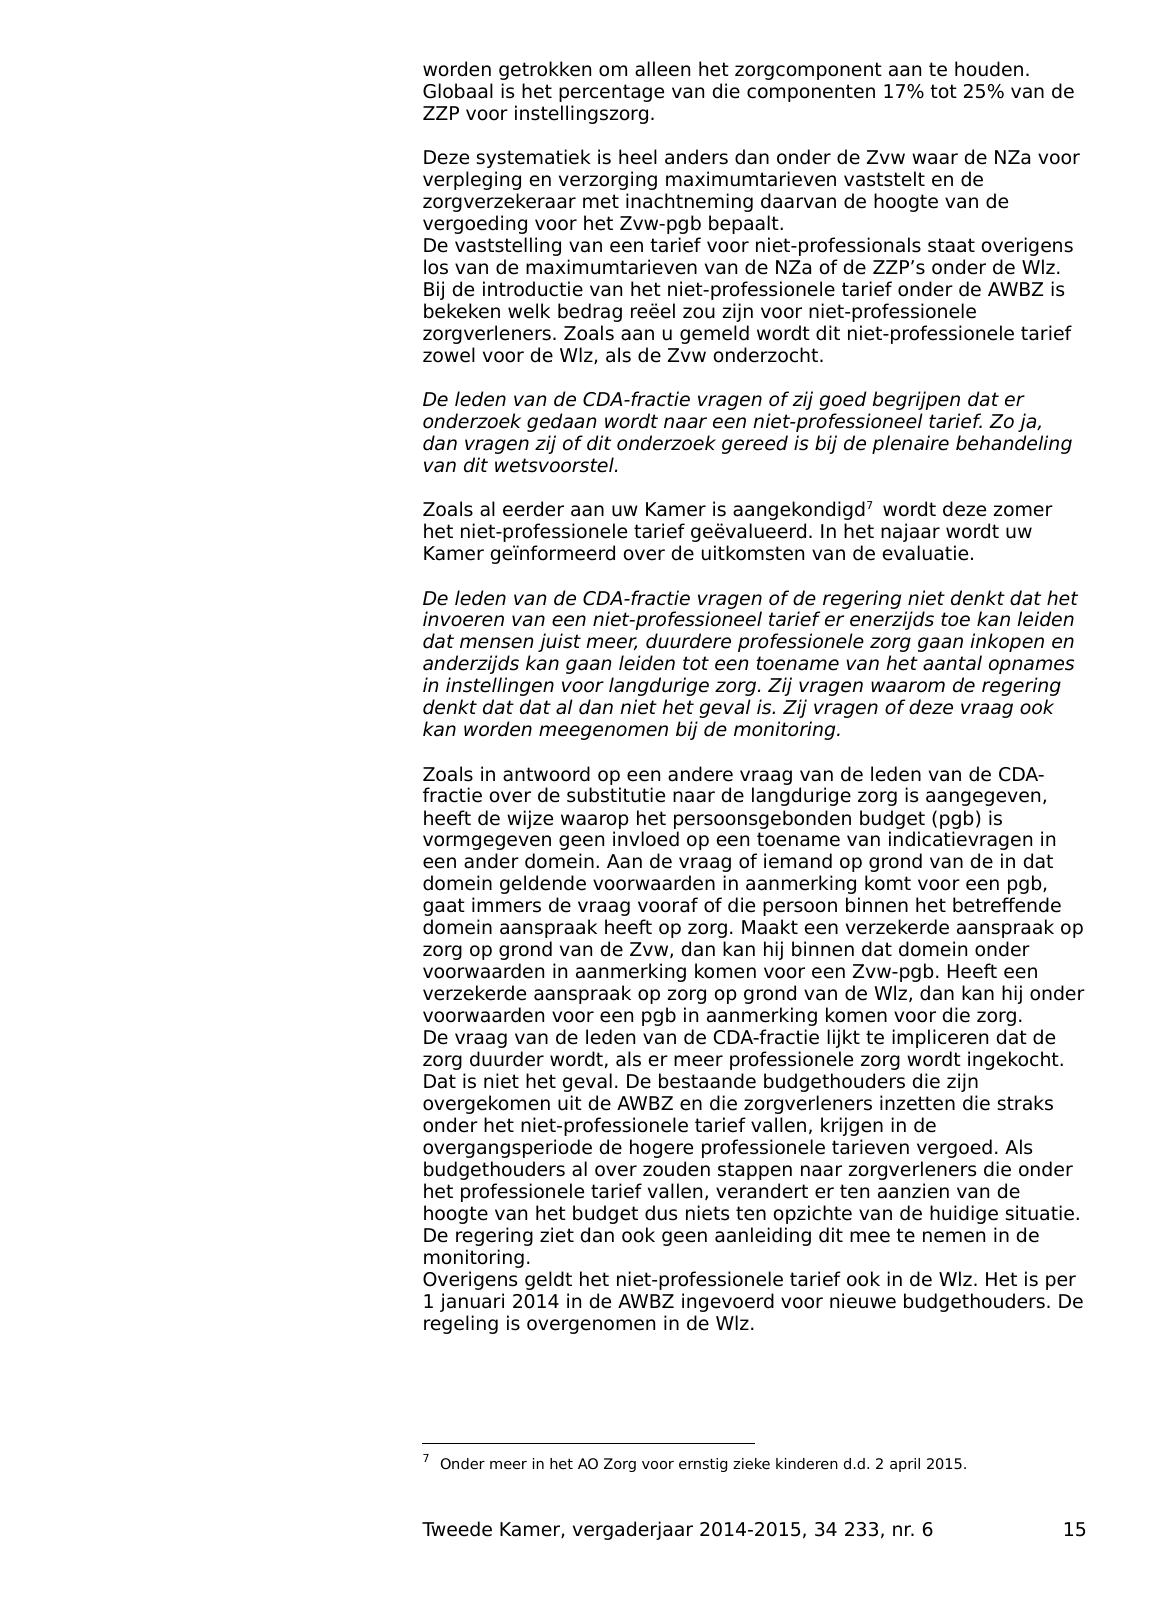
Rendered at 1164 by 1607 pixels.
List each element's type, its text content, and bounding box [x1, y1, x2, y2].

text worden getrokken om alleen het zorgcomponent aan te houden. Globaal is het percentage van die componenten 17% tot 25% van de ZZP voor instellingszorg. [422, 59, 1087, 125]
text De leden van de CDA-fractie vragen of de regering niet denkt dat het invoeren van een niet-professioneel tarief er enerzijds toe kan leiden dat mensen juist meer, duurdere professionele zorg gaan inkopen en anderzijds kan gaan leiden tot een toename van het aantal opnames in instellingen voor langdurige zorg. Zij vragen waarom de regering denkt dat dat al dan niet het geval is. Zij vragen of deze vraag ook kan worden meegenomen bij de monitoring. [422, 587, 1087, 741]
text Onder meer in het AO Zorg voor ernstig zieke kinderen d.d. 2 april 2015. [422, 1452, 1087, 1474]
text De leden van de CDA-fractie vragen of zij goed begrijpen dat er onderzoek gedaan wordt naar een niet-professioneel tarief. Zo ja, dan vragen zij of dit onderzoek gereed is bij de plenaire behandeling van dit wetsvoorstel. [422, 389, 1087, 477]
text Overigens geldt het niet-professionele tarief ook in de Wlz. Het is per 1 januari 2014 in de AWBZ ingevoerd voor nieuwe budgethouders. De regeling is overgenomen in de Wlz. [422, 1269, 1087, 1335]
text Zoals in antwoord op een andere vraag van de leden van de CDA-fractie over de substitutie naar de langdurige zorg is aangegeven, heeft de wijze waarop het persoonsgebonden budget (pgb) is vormgegeven geen invloed op een toename van indicatievragen in een ander domein. Aan de vraag of iemand op grond van de in dat domein geldende voorwaarden in aanmerking komt voor een pgb, gaat immers de vraag vooraf of die persoon binnen het betreffende domein aanspraak heeft op zorg. Maakt een verzekerde aanspraak op zorg op grond van de Zvw, dan kan hij binnen dat domein onder voorwaarden in aanmerking komen voor een Zvw-pgb. Heeft een verzekerde aanspraak op zorg op grond van de Wlz, dan kan hij onder voorwaarden voor een pgb in aanmerking komen voor die zorg. [422, 763, 1087, 1027]
text De vaststelling van een tarief voor niet-professionals staat overigens los van de maximumtarieven van de NZa of de ZZP’s onder de Wlz. Bij de introductie van het niet-professionele tarief onder de AWBZ is bekeken welk bedrag reëel zou zijn voor niet-professionele zorgverleners. Zoals aan u gemeld wordt dit niet-professionele tarief zowel voor de Wlz, als de Zvw onderzocht. [422, 235, 1087, 367]
text Zoals al eerder aan uw Kamer is aangekondigd wordt deze zomer het niet-professionele tarief geëvalueerd. In het najaar wordt uw Kamer geïnformeerd over de uitkomsten van de evaluatie. [422, 499, 1087, 565]
text De vraag van de leden van de CDA-fractie lijkt te impliceren dat de zorg duurder wordt, als er meer professionele zorg wordt ingekocht. Dat is niet het geval. De bestaande budgethouders die zijn overgekomen uit de AWBZ en die zorgverleners inzetten die straks onder het niet-professionele tarief vallen, krijgen in de overgangsperiode de hogere professionele tarieven vergoed. Als budgethouders al over zouden stappen naar zorgverleners die onder het professionele tarief vallen, verandert er ten aanzien van de hoogte van het budget dus niets ten opzichte van de huidige situatie. De regering ziet dan ook geen aanleiding dit mee te nemen in de monitoring. [422, 1027, 1087, 1269]
text Deze systematiek is heel anders dan onder de Zvw waar de NZa voor verpleging en verzorging maximumtarieven vaststelt en de zorgverzekeraar met inachtneming daarvan de hoogte van de vergoeding voor het Zvw-pgb bepaalt. [422, 147, 1087, 235]
